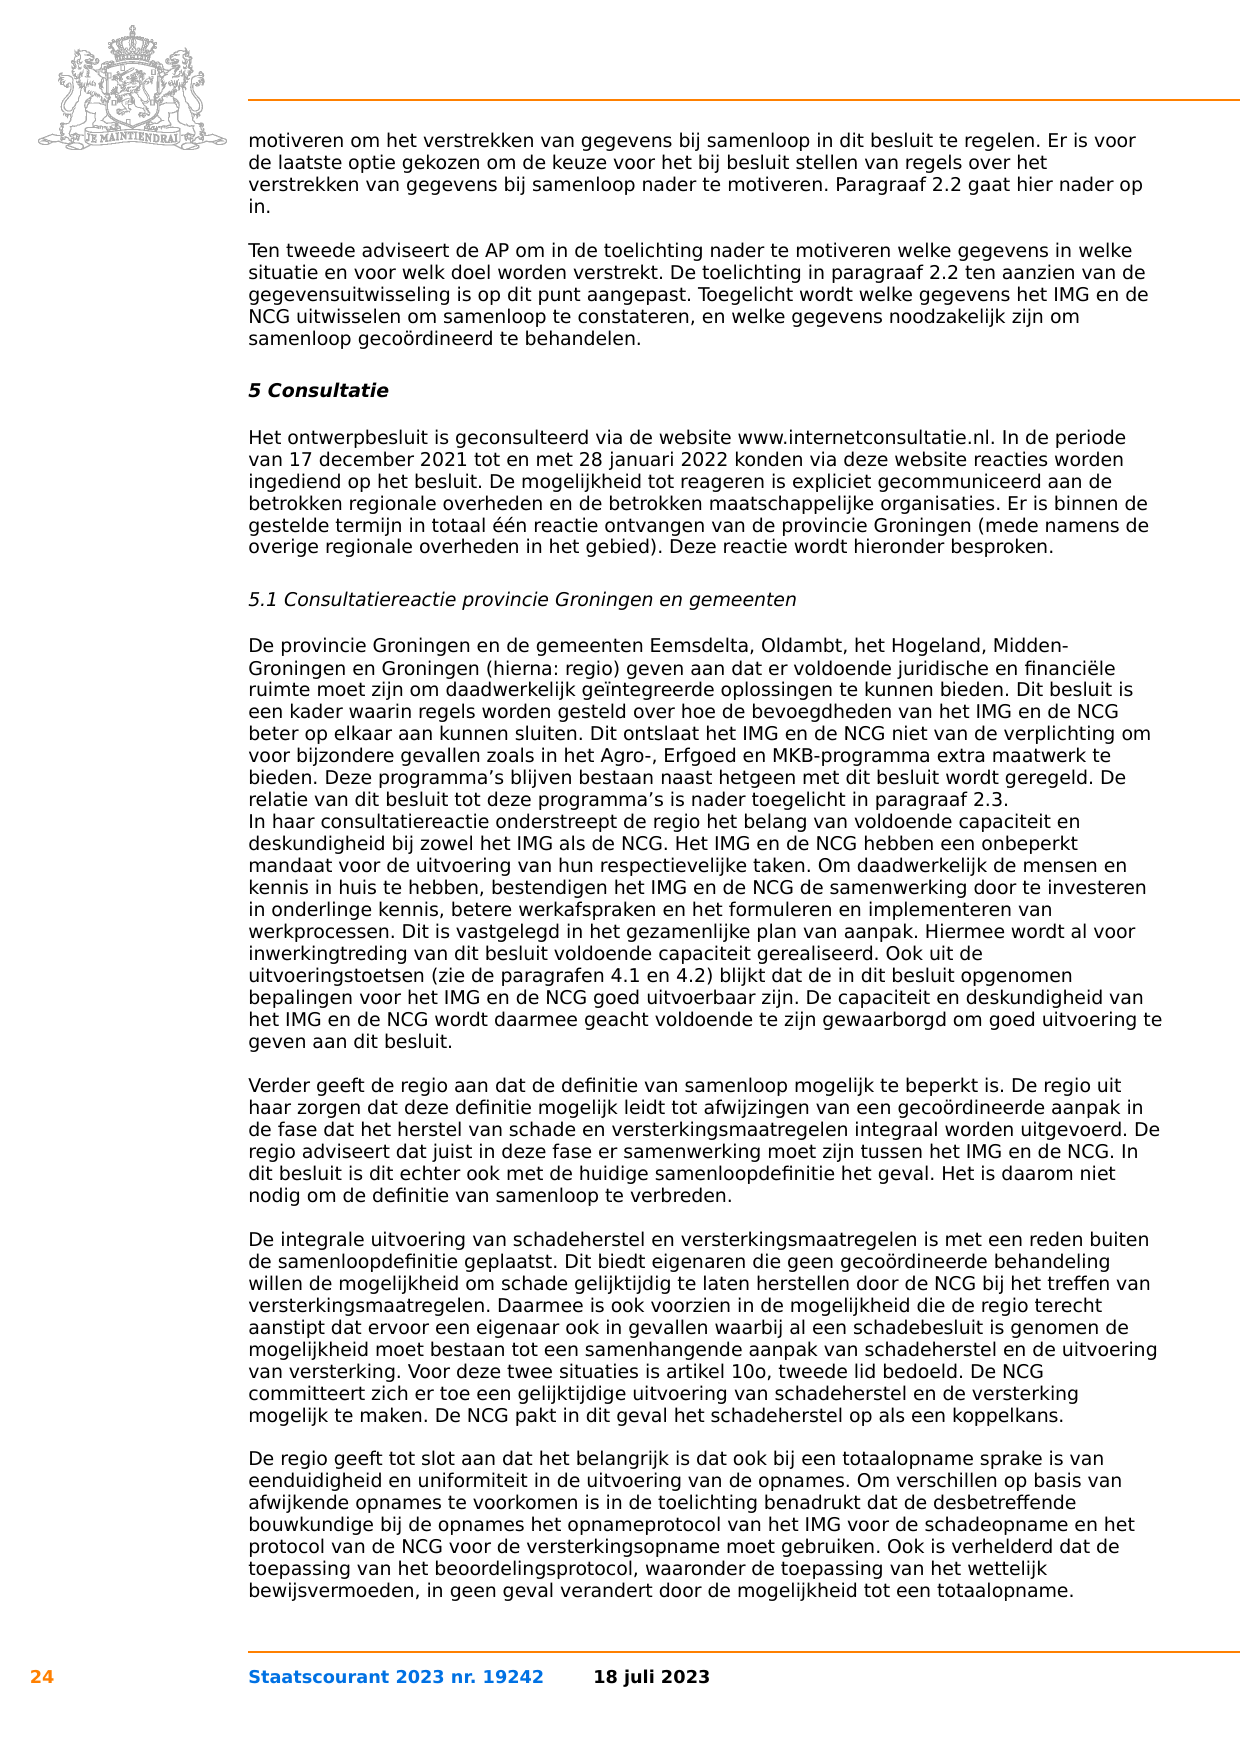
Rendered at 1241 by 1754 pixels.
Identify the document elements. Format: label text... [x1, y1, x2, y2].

picture [38, 25, 227, 150]
subtitle 5.1 Consultatiereactie provincie Groningen en gemeenten [248, 588, 1163, 610]
text De regio geeft tot slot aan dat het belangrijk is dat ook bij een totaalopname sprake is van eenduidigheid en uniformiteit in de uitvoering van de opnames. Om verschillen op basis van afwijkende opnames te voorkomen is in de toelichting benadrukt dat de desbetreffende bouwkundige bij de opnames het opnameprotocol van het IMG voor de schadeopname en het protocol van de NCG voor de versterkingsopname moet gebruiken. Ook is verhelderd dat de toepassing van het beoordelingsprotocol, waaronder de toepassing van het wettelijk bewijsvermoeden, in geen geval verandert door de mogelijkheid tot een totaalopname. [248, 1448, 1163, 1602]
text De provincie Groningen en de gemeenten Eemsdelta, Oldambt, het Hogeland, Midden-Groningen en Groningen (hierna: regio) geven aan dat er voldoende juridische en financiële ruimte moet zijn om daadwerkelijk geïntegreerde oplossingen te kunnen bieden. Dit besluit is een kader waarin regels worden gesteld over hoe de bevoegdheden van het IMG en de NCG beter op elkaar aan kunnen sluiten. Dit ontslaat het IMG en de NCG niet van de verplichting om voor bijzondere gevallen zoals in het Agro-, Erfgoed en MKB-programma extra maatwerk te bieden. Deze programma’s blijven bestaan naast hetgeen met dit besluit wordt geregeld. De relatie van dit besluit tot deze programma’s is nader toegelicht in paragraaf 2.3. [248, 635, 1163, 811]
text Ten tweede adviseert de AP om in de toelichting nader te motiveren welke gegevens in welke situatie en voor welk doel worden verstrekt. De toelichting in paragraaf 2.2 ten aanzien van de gegevensuitwisseling is op dit punt aangepast. Toegelicht wordt welke gegevens het IMG en de NCG uitwisselen om samenloop te constateren, en welke gegevens noodzakelijk zijn om samenloop gecoördineerd te behandelen. [248, 240, 1163, 349]
text motiveren om het verstrekken van gegevens bij samenloop in dit besluit te regelen. Er is voor de laatste optie gekozen om de keuze voor het bij besluit stellen van regels over het verstrekken van gegevens bij samenloop nader te motiveren. Paragraaf 2.2 gaat hier nader op in. [248, 130, 1163, 218]
text In haar consultatiereactie onderstreept de regio het belang van voldoende capaciteit en deskundigheid bij zowel het IMG als de NCG. Het IMG en de NCG hebben een onbeperkt mandaat voor de uitvoering van hun respectievelijke taken. Om daadwerkelijk de mensen en kennis in huis te hebben, bestendigen het IMG en de NCG de samenwerking door te investeren in onderlinge kennis, betere werkafspraken en het formuleren en implementeren van werkprocessen. Dit is vastgelegd in het gezamenlijke plan van aanpak. Hiermee wordt al voor inwerkingtreding van dit besluit voldoende capaciteit gerealiseerd. Ook uit de uitvoeringstoetsen (zie de paragrafen 4.1 en 4.2) blijkt dat de in dit besluit opgenomen bepalingen voor het IMG en de NCG goed uitvoerbaar zijn. De capaciteit en deskundigheid van het IMG en de NCG wordt daarmee geacht voldoende te zijn gewaarborgd om goed uitvoering te geven aan dit besluit. [248, 811, 1163, 1053]
subtitle 5 Consultatie [248, 379, 1163, 402]
text Het ontwerpbesluit is geconsulteerd via de website www.internetconsultatie.nl. In de periode van 17 december 2021 tot en met 28 januari 2022 konden via deze website reacties worden ingediend op het besluit. De mogelijkheid tot reageren is expliciet gecommuniceerd aan de betrokken regionale overheden en de betrokken maatschappelijke organisaties. Er is binnen de gestelde termijn in totaal één reactie ontvangen van de provincie Groningen (mede namens de overige regionale overheden in het gebied). Deze reactie wordt hieronder besproken. [248, 427, 1163, 558]
text Verder geeft de regio aan dat de definitie van samenloop mogelijk te beperkt is. De regio uit haar zorgen dat deze definitie mogelijk leidt tot afwijzingen van een gecoördineerde aanpak in de fase dat het herstel van schade en versterkingsmaatregelen integraal worden uitgevoerd. De regio adviseert dat juist in deze fase er samenwerking moet zijn tussen het IMG en de NCG. In dit besluit is dit echter ook met de huidige samenloopdefinitie het geval. Het is daarom niet nodig om de definitie van samenloop te verbreden. [248, 1075, 1163, 1207]
text De integrale uitvoering van schadeherstel en versterkingsmaatregelen is met een reden buiten de samenloopdefinitie geplaatst. Dit biedt eigenaren die geen gecoördineerde behandeling willen de mogelijkheid om schade gelijktijdig te laten herstellen door de NCG bij het treffen van versterkingsmaatregelen. Daarmee is ook voorzien in de mogelijkheid die de regio terecht aanstipt dat ervoor een eigenaar ook in gevallen waarbij al een schadebesluit is genomen de mogelijkheid moet bestaan tot een samenhangende aanpak van schadeherstel en de uitvoering van versterking. Voor deze twee situaties is artikel 10o, tweede lid bedoeld. De NCG committeert zich er toe een gelijktijdige uitvoering van schadeherstel en de versterking mogelijk te maken. De NCG pakt in dit geval het schadeherstel op als een koppelkans. [248, 1229, 1163, 1426]
